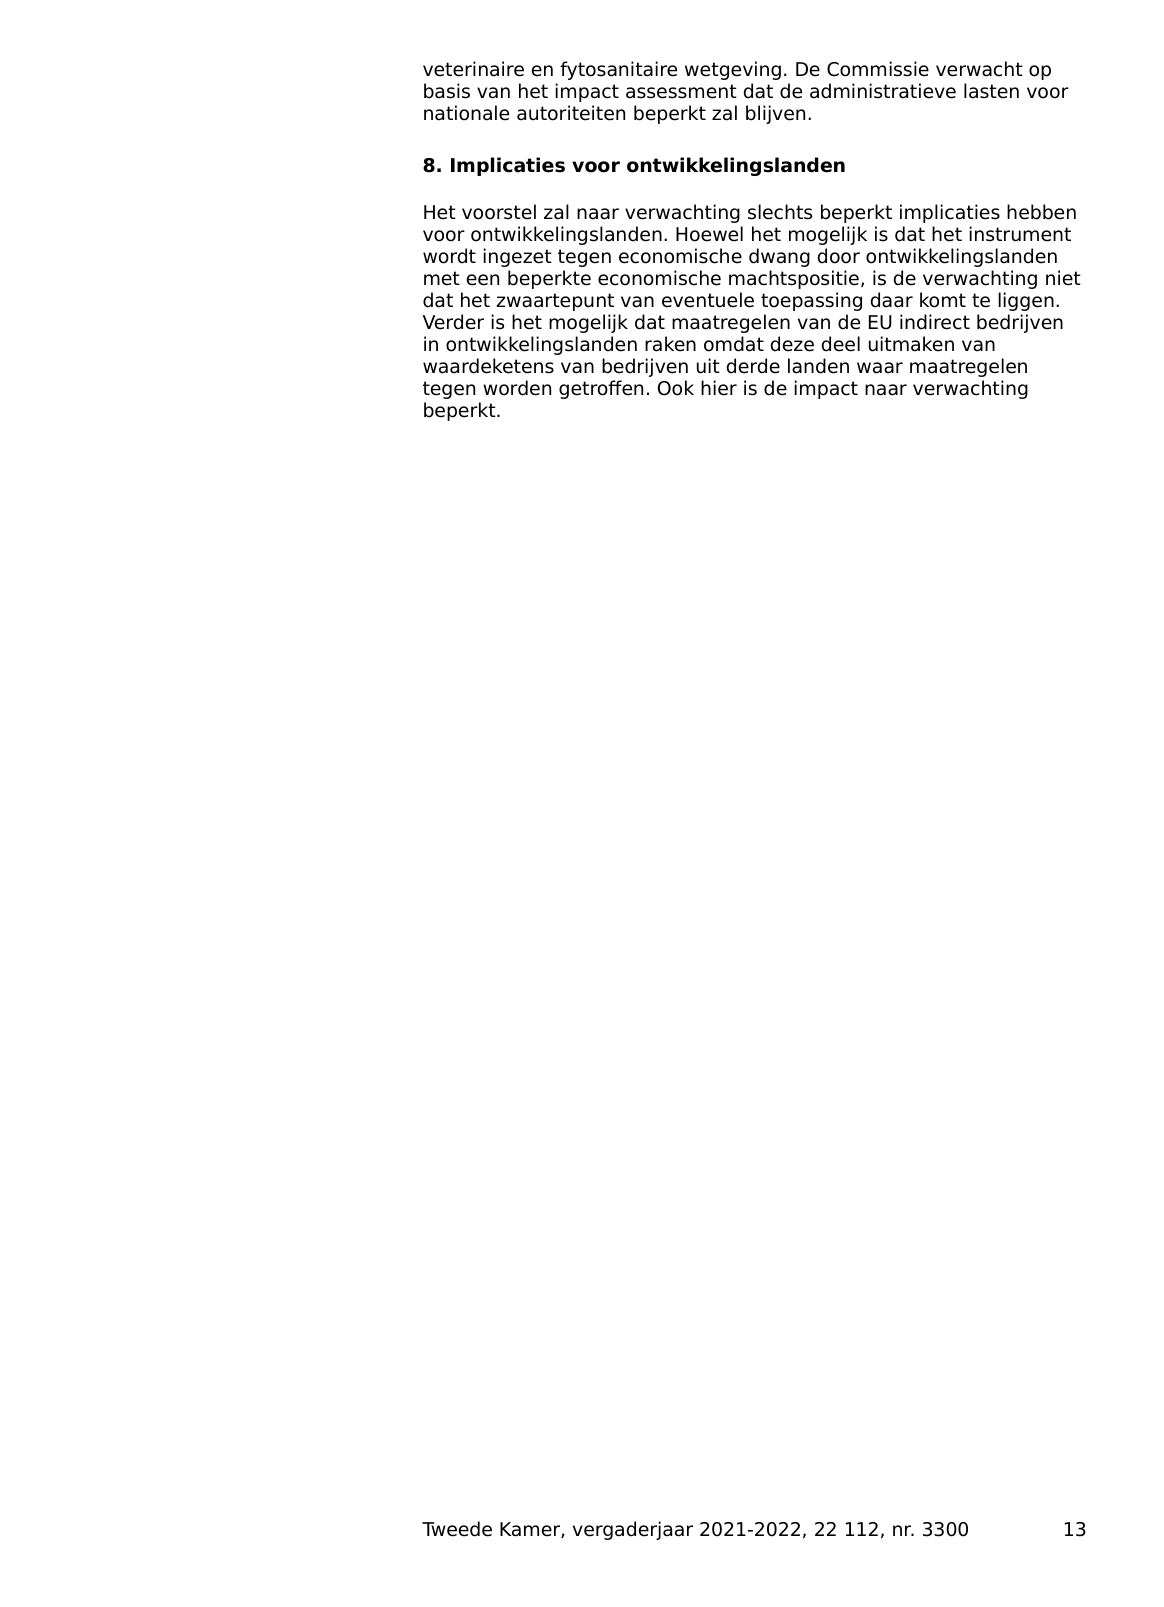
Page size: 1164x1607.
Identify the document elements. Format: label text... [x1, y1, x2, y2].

text Het voorstel zal naar verwachting slechts beperkt implicaties hebben voor ontwikkelingslanden. Hoewel het mogelijk is dat het instrument wordt ingezet tegen economische dwang door ontwikkelingslanden met een beperkte economische machtspositie, is de verwachting niet dat het zwaartepunt van eventuele toepassing daar komt te liggen. Verder is het mogelijk dat maatregelen van de EU indirect bedrijven in ontwikkelingslanden raken omdat deze deel uitmaken van waardeketens van bedrijven uit derde landen waar maatregelen tegen worden getroffen. Ook hier is de impact naar verwachting beperkt. [422, 202, 1087, 422]
subtitle 8. Implicaties voor ontwikkelingslanden [422, 155, 1087, 177]
text veterinaire en fytosanitaire wetgeving. De Commissie verwacht op basis van het impact assessment dat de administratieve lasten voor nationale autoriteiten beperkt zal blijven. [422, 59, 1087, 125]
